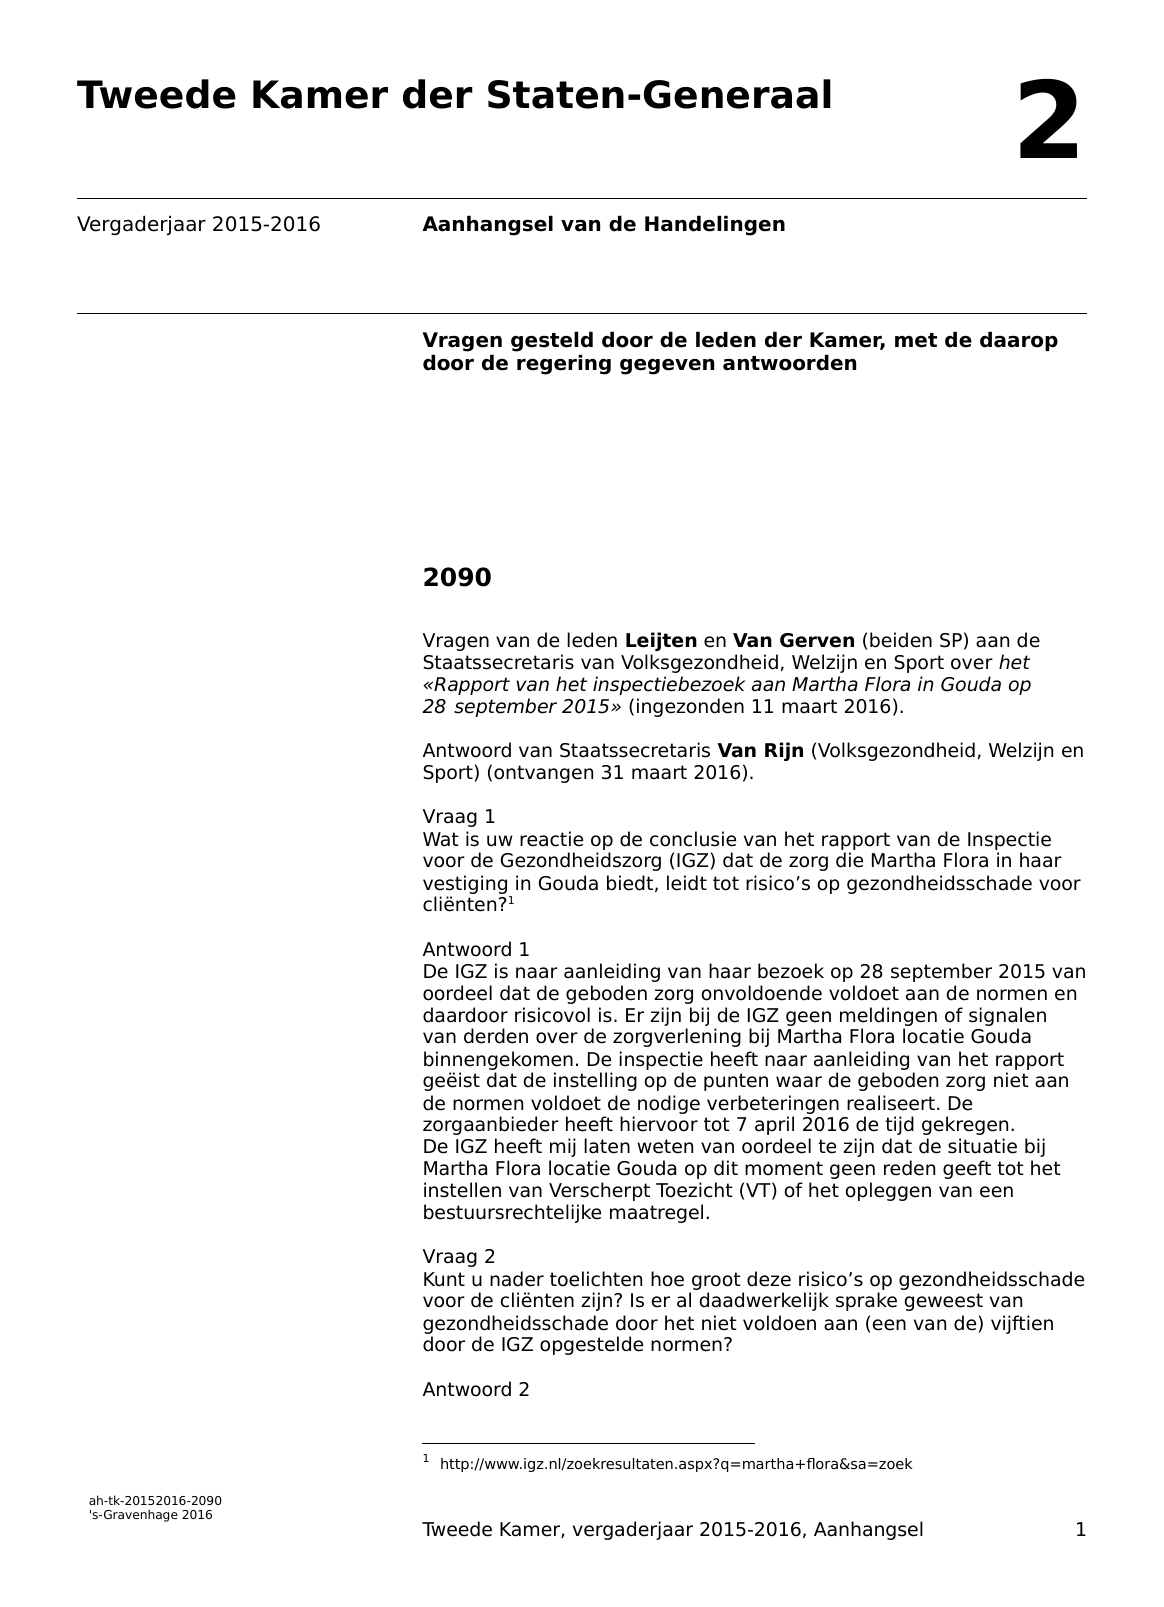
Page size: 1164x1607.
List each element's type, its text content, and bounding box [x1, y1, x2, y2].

table_cell Vragen gesteld door de leden der Kamer, met de daarop door de regering gegeven antwoorden [422, 314, 1087, 375]
text 2090 [422, 563, 1087, 592]
text Antwoord 1 [422, 938, 1087, 961]
text De IGZ heeft mij laten weten van oordeel te zijn dat de situatie bij Martha Flora locatie Gouda op dit moment geen reden geeft tot het instellen van Verscherpt Toezicht (VT) of het opleggen van een bestuursrechtelijke maatregel. [422, 1136, 1087, 1224]
text Vraag 2 [422, 1246, 1087, 1268]
table_header 2 [886, 59, 1087, 198]
table_cell Vergaderjaar 2015-2016 [77, 199, 422, 313]
text http://www.igz.nl/zoekresultaten.aspx?q=martha+flora&sa=zoek [422, 1452, 1087, 1474]
text ah-tk-20152016-2090 [88, 1494, 323, 1508]
table_cell [77, 314, 422, 375]
text Antwoord 2 [422, 1378, 1087, 1401]
text 's-Gravenhage 2016 [88, 1508, 323, 1522]
text Vragen van de leden Leijten en Van Gerven (beiden SP) aan de Staatssecretaris van Volksgezondheid, Welzijn en Sport over het «Rapport van het inspectiebezoek aan Martha Flora in Gouda op 28 september 2015» (ingezonden 11 maart 2016). [422, 630, 1087, 718]
table_cell Aanhangsel van de Handelingen [422, 199, 1087, 313]
text De IGZ is naar aanleiding van haar bezoek op 28 september 2015 van oordeel dat de geboden zorg onvoldoende voldoet aan de normen en daardoor risicovol is. Er zijn bij de IGZ geen meldingen of signalen van derden over de zorgverlening bij Martha Flora locatie Gouda binnengekomen. De inspectie heeft naar aanleiding van het rapport geëist dat de instelling op de punten waar de geboden zorg niet aan de normen voldoet de nodige verbeteringen realiseert. De zorgaanbieder heeft hiervoor tot 7 april 2016 de tijd gekregen. [422, 961, 1087, 1136]
text Kunt u nader toelichten hoe groot deze risico’s op gezondheidsschade voor de cliënten zijn? Is er al daadwerkelijk sprake geweest van gezondheidsschade door het niet voldoen aan (een van de) vijftien door de IGZ opgestelde normen? [422, 1268, 1087, 1356]
table_header Tweede Kamer der Staten-Generaal [77, 59, 886, 198]
text Antwoord van Staatssecretaris Van Rijn (Volksgezondheid, Welzijn en Sport) (ontvangen 31 maart 2016). [422, 740, 1087, 784]
text Wat is uw reactie op de conclusie van het rapport van de Inspectie voor de Gezondheidszorg (IGZ) dat de zorg die Martha Flora in haar vestiging in Gouda biedt, leidt tot risico’s op gezondheidsschade voor cliënten? [422, 828, 1087, 916]
text Vraag 1 [422, 806, 1087, 828]
